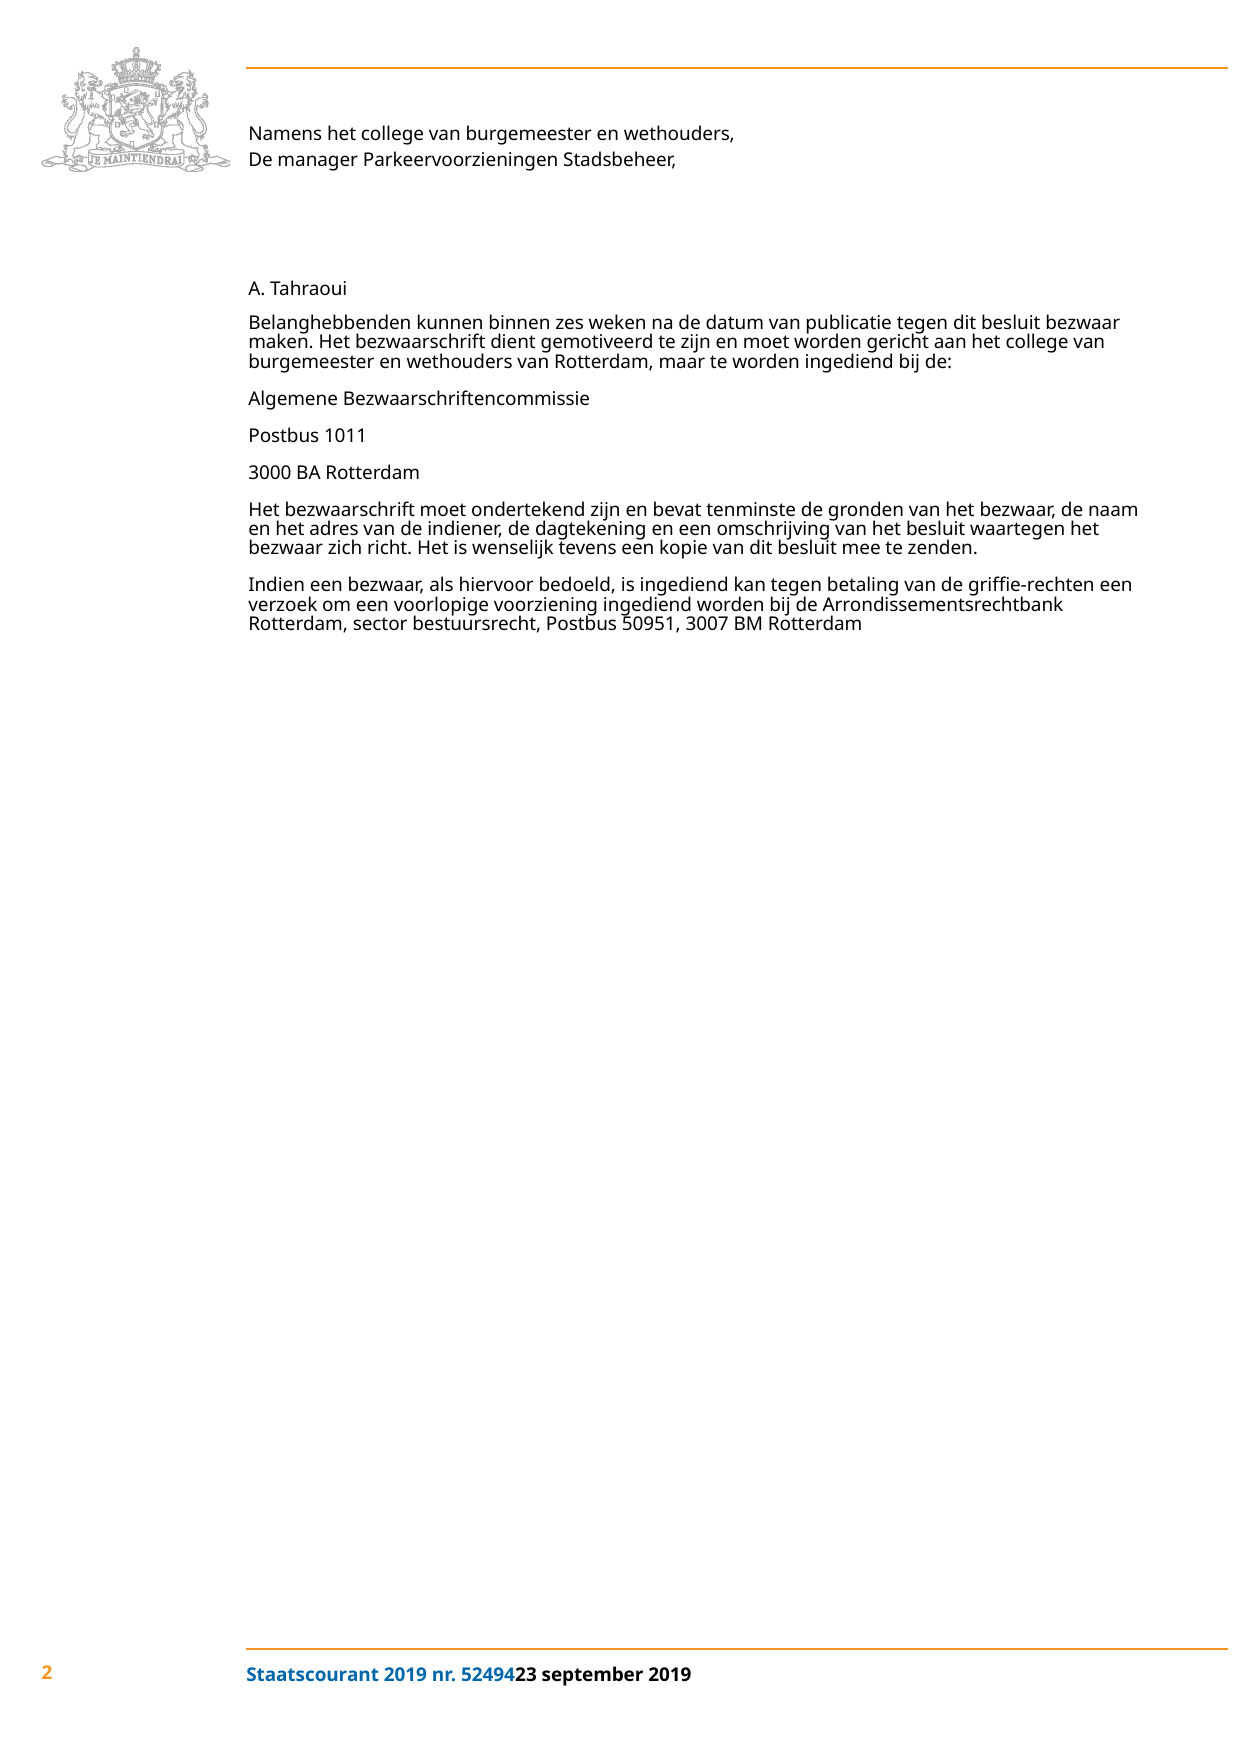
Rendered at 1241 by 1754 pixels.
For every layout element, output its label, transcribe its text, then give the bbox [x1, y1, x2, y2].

text Het bezwaarschrift moet ondertekend zijn en bevat tenminste de gronden van het bezwaar, de naam en het adres van de indiener, de dagtekening en een omschrijving van het besluit waartegen het bezwaar zich richt. Het is wenselijk tevens een kopie van dit besluit mee te zenden. [248, 501, 1152, 558]
text 3000 BA Rotterdam [248, 464, 1152, 483]
text Postbus 1011 [248, 427, 1152, 446]
text Belanghebbenden kunnen binnen zes weken na de datum van publicatie tegen dit besluit bezwaar maken. Het bezwaarschrift dient gemotiveerd te zijn en moet worden gericht aan het college van burgemeester en wethouders van Rotterdam, maar te worden ingediend bij de: [248, 314, 1152, 372]
picture [41, 47, 231, 172]
text Indien een bezwaar, als hiervoor bedoeld, is ingediend kan tegen betaling van de griffie-rechten een verzoek om een voorlopige voorziening ingediend worden bij de Arrondissementsrechtbank Rotterdam, sector bestuursrecht, Postbus 50951, 3007 BM Rotterdam [248, 576, 1152, 634]
text Algemene Bezwaarschriftencommissie [248, 390, 1152, 409]
text A. Tahraoui [248, 275, 1152, 301]
text Namens het college van burgemeester en wethouders, [248, 121, 1152, 146]
text De manager Parkeervoorzieningen Stadsbeheer, [248, 146, 1152, 172]
